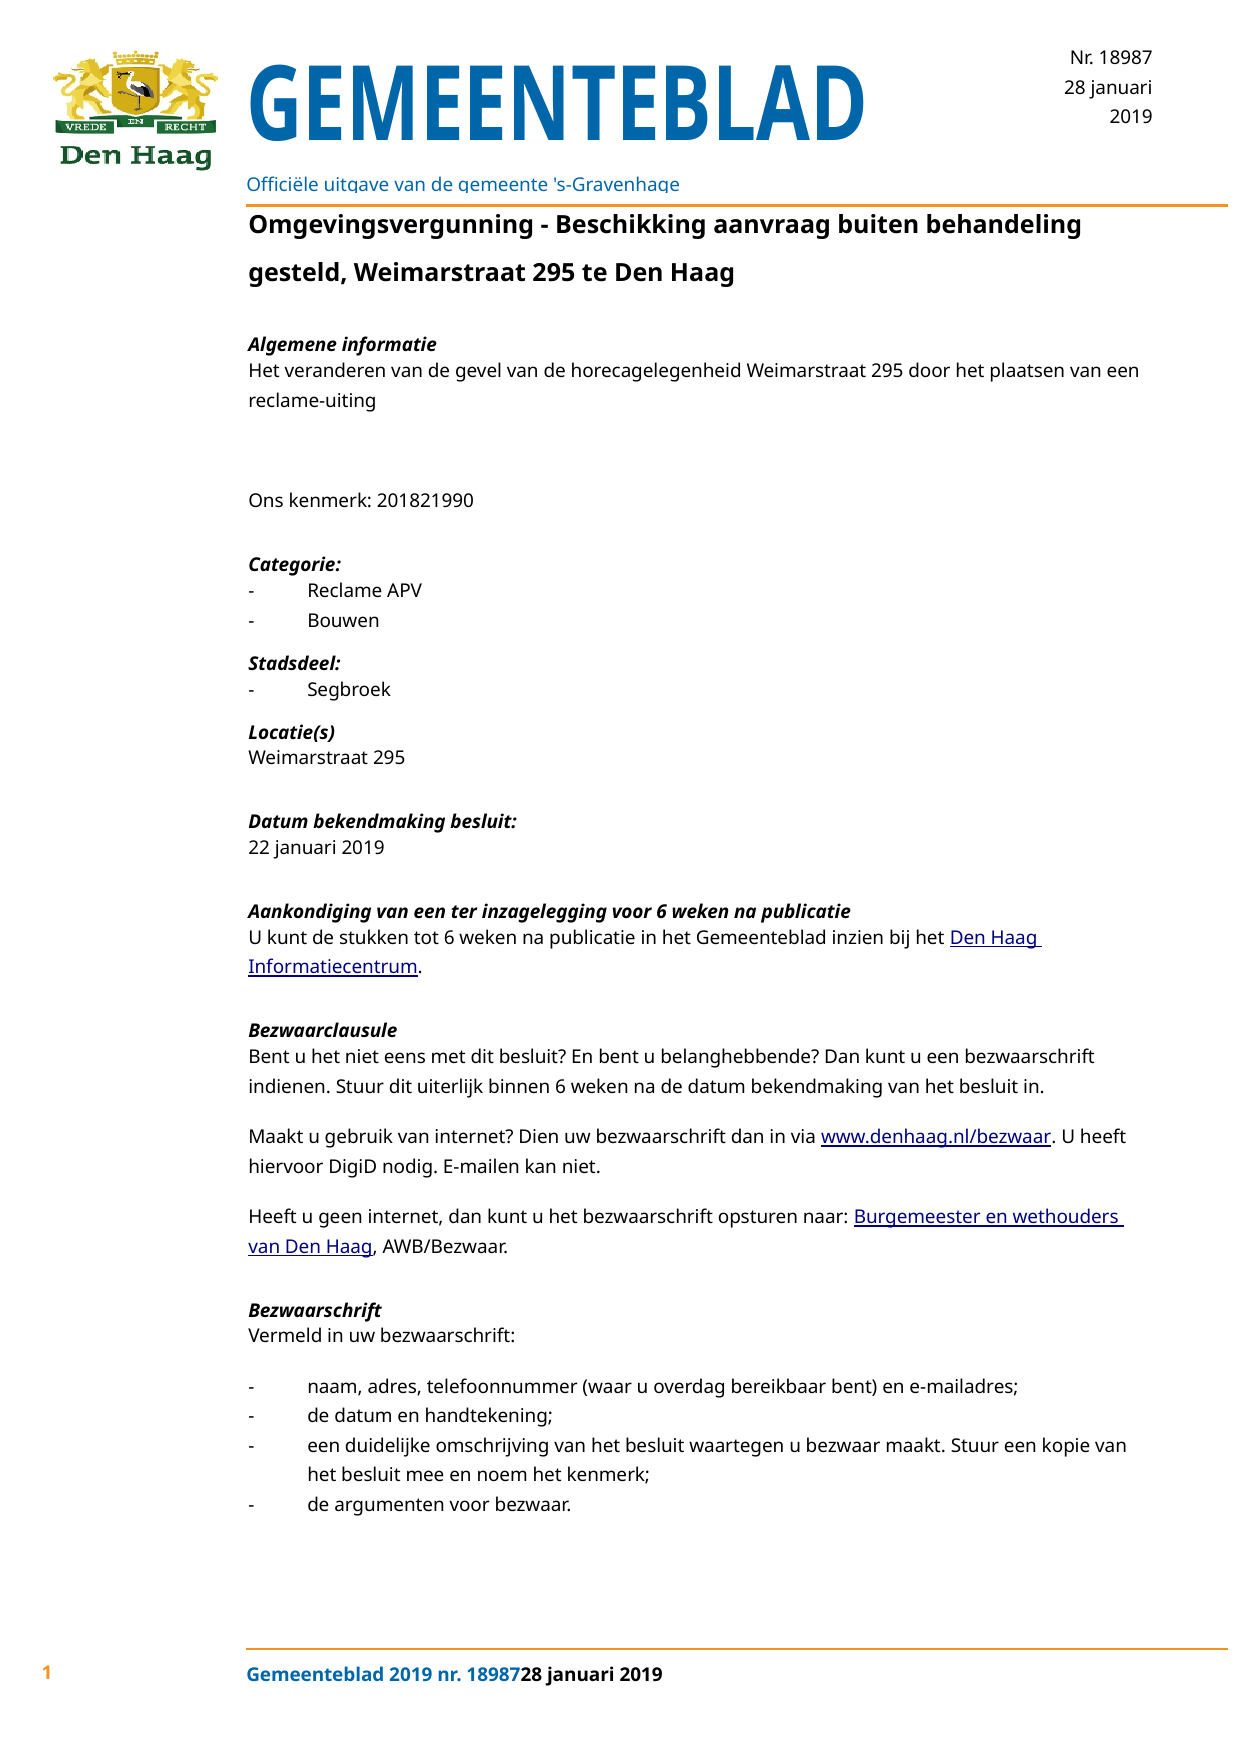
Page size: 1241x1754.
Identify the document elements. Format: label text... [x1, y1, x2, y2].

list Reclame APV [248, 577, 1152, 603]
text Bent u het niet eens met dit besluit? En bent u belanghebbende? Dan kunt u een bezwaarschrift indienen. Stuur dit uiterlijk binnen 6 weken na de datum bekendmaking van het besluit in. [248, 1043, 1152, 1098]
text 22 januari 2019 [248, 834, 1152, 860]
text Heeft u geen internet, dan kunt u het bezwaarschrift opsturen naar: Burgemeester en wethouders van Den Haag, AWB/Bezwaar. [248, 1203, 1152, 1258]
text Ons kenmerk: 201821990 [248, 488, 1152, 513]
text Stadsdeel: [248, 650, 1152, 676]
text Datum bekendmaking besluit: [248, 808, 1152, 834]
text Categorie: [248, 552, 1152, 577]
text Het veranderen van de gevel van de horecagelegenheid Weimarstraat 295 door het plaatsen van een reclame-uiting [248, 357, 1152, 412]
text Maakt u gebruik van internet? Dien uw bezwaarschrift dan in via www.denhaag.nl/bezwaar. U heeft hiervoor DigiD nodig. E-mailen kan niet. [248, 1123, 1152, 1178]
text Bezwaarclausule [248, 1017, 1152, 1043]
list naam, adres, telefoonnummer (waar u overdag bereikbaar bent) en e-mailadres; [248, 1373, 1152, 1399]
text Locatie(s) [248, 719, 1152, 744]
text U kunt de stukken tot 6 weken na publicatie in het Gemeenteblad inzien bij het Den Haag Informatiecentrum. [248, 924, 1152, 979]
list de datum en handtekening; [248, 1402, 1152, 1428]
text Bezwaarschrift [248, 1297, 1152, 1322]
list Segbroek [248, 676, 1152, 701]
text Vermeld in uw bezwaarschrift: [248, 1322, 1152, 1348]
list een duidelijke omschrijving van het besluit waartegen u bezwaar maakt. Stuur een kopie van het besluit mee en noem het kenmerk; [248, 1432, 1152, 1487]
list Bouwen [248, 607, 1152, 633]
list de argumenten voor bezwaar. [248, 1491, 1152, 1517]
text Aankondiging van een ter inzagelegging voor 6 weken na publicatie [248, 898, 1152, 924]
text Weimarstraat 295 [248, 744, 1152, 770]
text Omgevingsvergunning - Beschikking aanvraag buiten behandeling gesteld, Weimarstraat 295 te Den Haag [248, 207, 1152, 288]
picture [41, 47, 231, 172]
text Algemene informatie [248, 331, 1152, 357]
